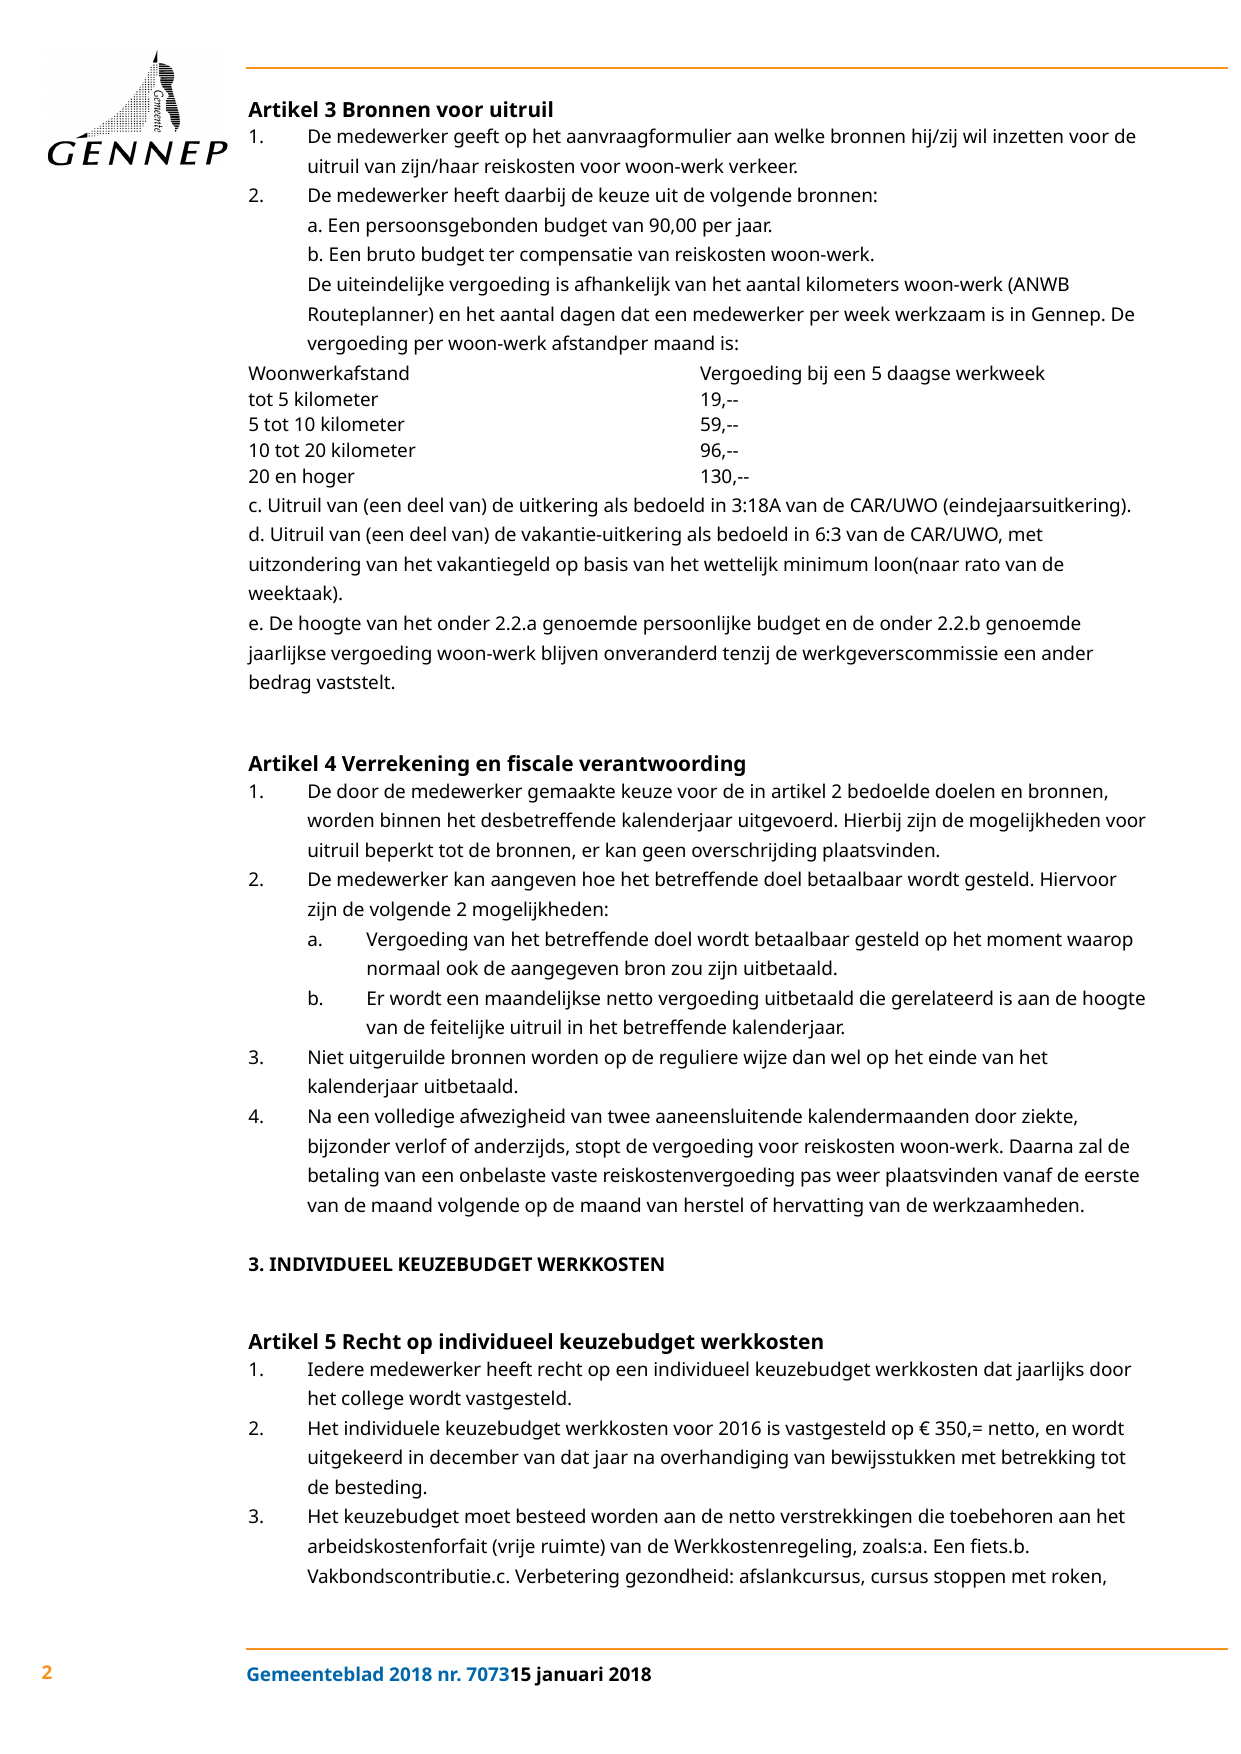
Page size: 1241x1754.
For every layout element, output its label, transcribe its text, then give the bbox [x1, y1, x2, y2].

table_header Woonwerkafstand [248, 360, 700, 386]
picture [41, 47, 231, 172]
table_cell 10 tot 20 kilometer [248, 437, 700, 463]
table_cell 130,-- [700, 463, 1152, 489]
list De door de medewerker gemaakte keuze voor de in artikel 2 bedoelde doelen en bronnen, worden binnen het desbetreffende kalenderjaar uitgevoerd. Hierbij zijn de mogelijkheden voor uitruil beperkt tot de bronnen, er kan geen overschrijding plaatsvinden. [248, 778, 1152, 863]
text Artikel 4 Verrekening en fiscale verantwoording [248, 749, 1152, 778]
table_cell 20 en hoger [248, 463, 700, 489]
list De medewerker kan aangeven hoe het betreffende doel betaalbaar wordt gesteld. Hiervoor zijn de volgende 2 mogelijkheden: [248, 867, 1152, 922]
list Vergoeding van het betreffende doel wordt betaalbaar gesteld op het moment waarop normaal ook de aangegeven bron zou zijn uitbetaald. [307, 926, 1152, 981]
list De medewerker geeft op het aanvraagformulier aan welke bronnen hij/zij wil inzetten voor de uitruil van zijn/haar reiskosten voor woon-werk verkeer. [248, 123, 1152, 178]
list b. Een bruto budget ter compensatie van reiskosten woon-werk. [248, 242, 1152, 267]
text Artikel 5 Recht op individueel keuzebudget werkkosten [248, 1327, 1152, 1356]
text d. Uitruil van (een deel van) de vakantie-uitkering als bedoeld in 6:3 van de CAR/UWO, met uitzondering van het vakantiegeld op basis van het wettelijk minimum loon(naar rato van de weektaak). [248, 521, 1152, 606]
text c. Uitruil van (een deel van) de uitkering als bedoeld in 3:18A van de CAR/UWO (eindejaarsuitkering). [248, 492, 1152, 518]
list Niet uitgeruilde bronnen worden op de reguliere wijze dan wel op het einde van het kalenderjaar uitbetaald. [248, 1044, 1152, 1099]
text e. De hoogte van het onder 2.2.a genoemde persoonlijke budget en de onder 2.2.b genoemde jaarlijkse vergoeding woon-werk blijven onveranderd tenzij de werkgeverscommissie een ander bedrag vaststelt. [248, 610, 1152, 695]
list Na een volledige afwezigheid van twee aaneensluitende kalendermaanden door ziekte, bijzonder verlof of anderzijds, stopt de vergoeding voor reiskosten woon-werk. Daarna zal de betaling van een onbelaste vaste reiskostenvergoeding pas weer plaatsvinden vanaf de eerste van de maand volgende op de maand van herstel of hervatting van de werkzaamheden. [248, 1103, 1152, 1218]
table_cell tot 5 kilometer [248, 386, 700, 411]
list Het individuele keuzebudget werkkosten voor 2016 is vastgesteld op € 350,= netto, en wordt uitgekeerd in december van dat jaar na overhandiging van bewijsstukken met betrekking tot de besteding. [248, 1415, 1152, 1500]
list Er wordt een maandelijkse netto vergoeding uitbetaald die gerelateerd is aan de hoogte van de feitelijke uitruil in het betreffende kalenderjaar. [307, 985, 1152, 1040]
text 3. INDIVIDUEEL KEUZEBUDGET WERKKOSTEN [248, 1251, 1152, 1277]
list De medewerker heeft daarbij de keuze uit de volgende bronnen: [248, 182, 1152, 208]
table_cell 96,-- [700, 437, 1152, 463]
table_header Vergoeding bij een 5 daagse werkweek [700, 360, 1152, 386]
list Iedere medewerker heeft recht op een individueel keuzebudget werkkosten dat jaarlijks door het college wordt vastgesteld. [248, 1356, 1152, 1411]
table_cell 59,-- [700, 411, 1152, 437]
list Het keuzebudget moet besteed worden aan de netto verstrekkingen die toebehoren aan het arbeidskostenforfait (vrije ruimte) van de Werkkostenregeling, zoals:a. Een fiets.b. Vakbondscontributie.c. Verbetering gezondheid: afslankcursus, cursus stoppen met roken, [248, 1504, 1152, 1588]
table_cell 5 tot 10 kilometer [248, 411, 700, 437]
text Artikel 3 Bronnen voor uitruil [248, 95, 1152, 123]
table_cell 19,-- [700, 386, 1152, 411]
list De uiteindelijke vergoeding is afhankelijk van het aantal kilometers woon-werk (ANWB Routeplanner) en het aantal dagen dat een medewerker per week werkzaam is in Gennep. De vergoeding per woon-werk afstandper maand is: [248, 271, 1152, 356]
list a. Een persoonsgebonden budget van 90,00 per jaar. [248, 212, 1152, 238]
